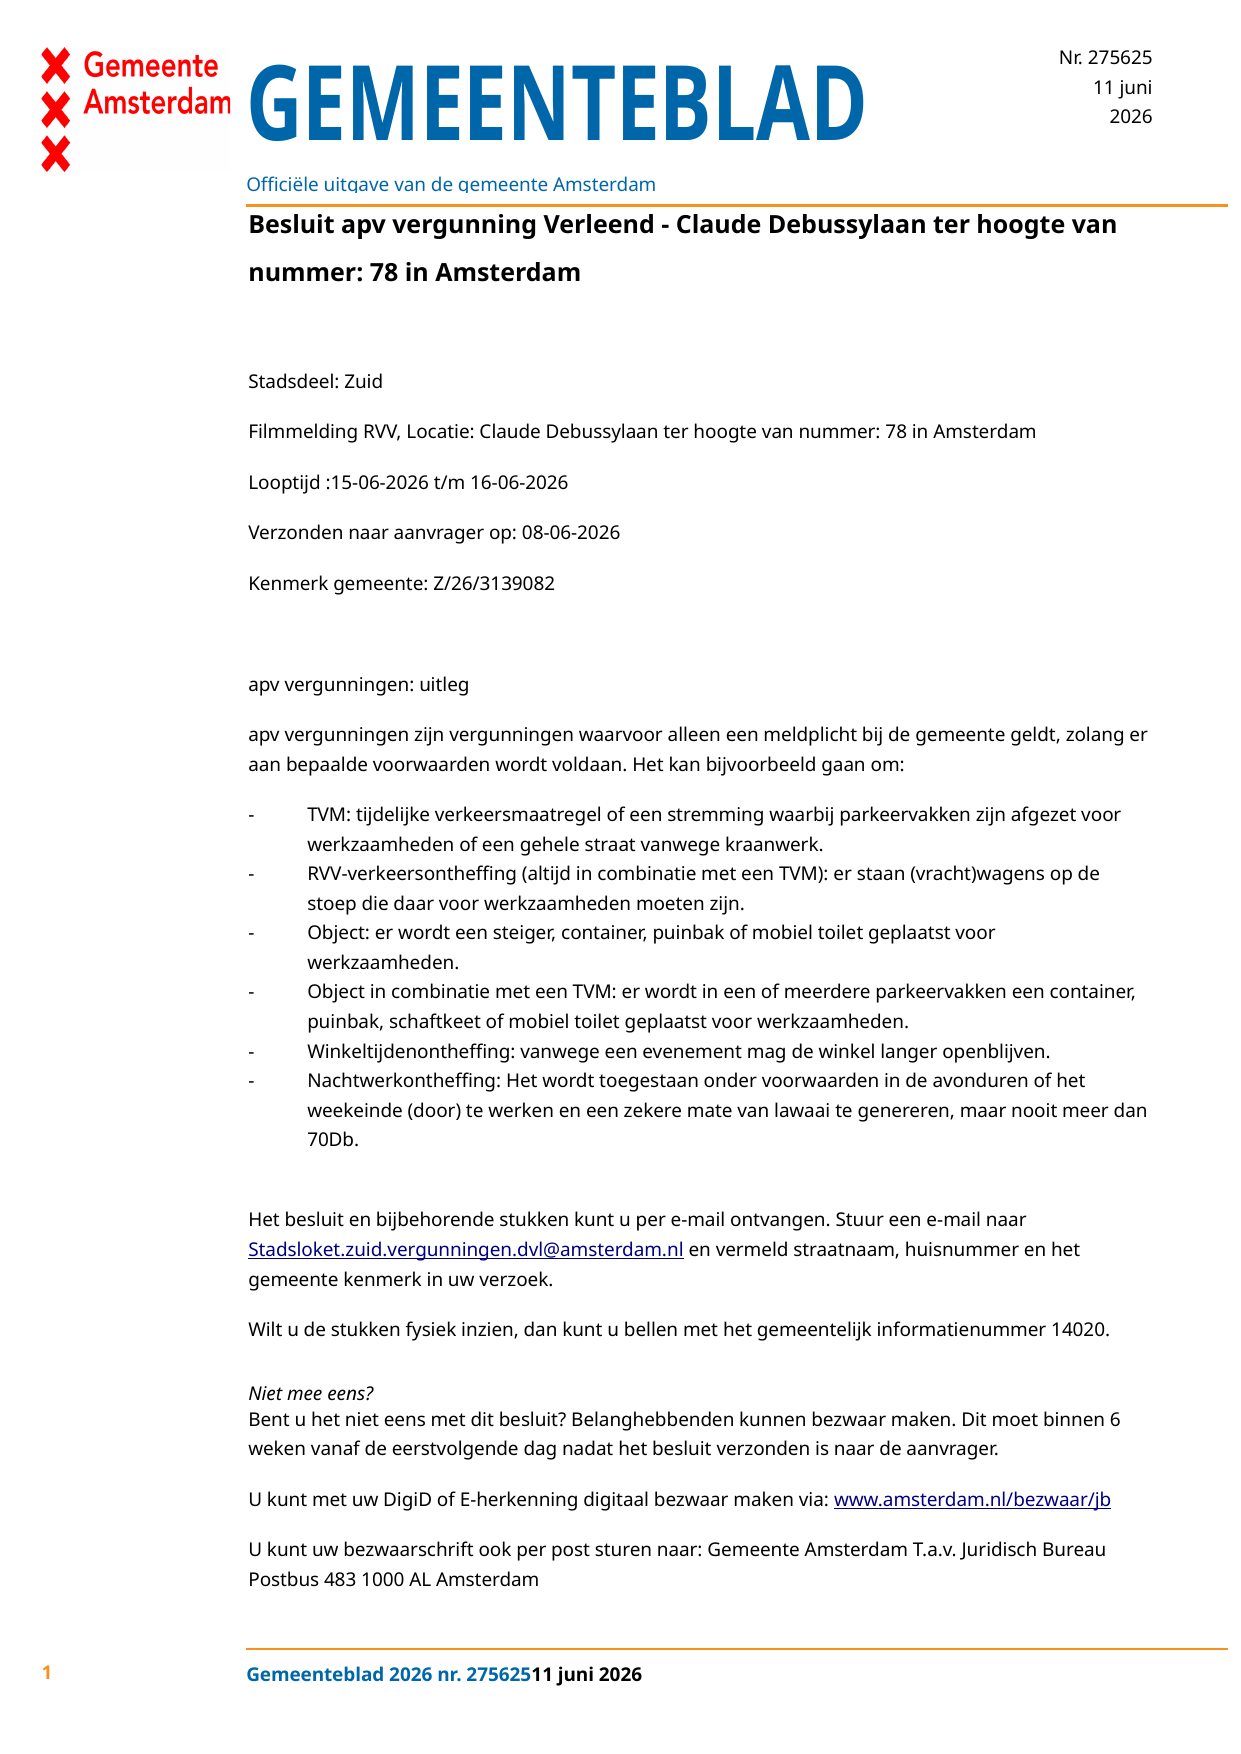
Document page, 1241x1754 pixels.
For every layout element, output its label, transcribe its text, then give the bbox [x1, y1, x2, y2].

list Nachtwerkontheffing: Het wordt toegestaan onder voorwaarden in de avonduren of het weekeinde (door) te werken en een zekere mate van lawaai te genereren, maar nooit meer dan 70Db. [248, 1067, 1152, 1152]
text Het besluit en bijbehorende stukken kunt u per e-mail ontvangen. Stuur een e-mail naar Stadsloket.zuid.vergunningen.dvl@amsterdam.nl en vermeld straatnaam, huisnummer en het gemeente kenmerk in uw verzoek. [248, 1207, 1152, 1292]
list Object in combinatie met een TVM: er wordt in een of meerdere parkeervakken een container, puinbak, schaftkeet of mobiel toilet geplaatst voor werkzaamheden. [248, 979, 1152, 1034]
text Filmmelding RVV, Locatie: Claude Debussylaan ter hoogte van nummer: 78 in Amsterdam [248, 419, 1152, 444]
text Bent u het niet eens met dit besluit? Belanghebbenden kunnen bezwaar maken. Dit moet binnen 6 weken vanaf de eerstvolgende dag nadat het besluit verzonden is naar de aanvrager. [248, 1406, 1152, 1461]
text U kunt met uw DigiD of E-herkenning digitaal bezwaar maken via: www.amsterdam.nl/bezwaar/jb [248, 1486, 1152, 1512]
text Besluit apv vergunning Verleend - Claude Debussylaan ter hoogte van nummer: 78 in Amsterdam [248, 207, 1152, 288]
list Object: er wordt een steiger, container, puinbak of mobiel toilet geplaatst voor werkzaamheden. [248, 919, 1152, 975]
text Looptijd :15-06-2026 t/m 16-06-2026 [248, 469, 1152, 495]
text Kenmerk gemeente: Z/26/3139082 [248, 570, 1152, 596]
text Niet mee eens? [248, 1380, 1152, 1406]
text Wilt u de stukken fysiek inzien, dan kunt u bellen met het gemeentelijk informatienummer 14020. [248, 1316, 1152, 1342]
list TVM: tijdelijke verkeersmaatregel of een stremming waarbij parkeervakken zijn afgezet voor werkzaamheden of een gehele straat vanwege kraanwerk. [248, 801, 1152, 857]
list Winkeltijdenontheffing: vanwege een evenement mag de winkel langer openblijven. [248, 1038, 1152, 1064]
text Stadsdeel: Zuid [248, 368, 1152, 394]
picture [41, 47, 231, 172]
text apv vergunningen: uitleg [248, 671, 1152, 697]
text U kunt uw bezwaarschrift ook per post sturen naar: Gemeente Amsterdam T.a.v. Juridisch Bureau Postbus 483 1000 AL Amsterdam [248, 1536, 1152, 1592]
text apv vergunningen zijn vergunningen waarvoor alleen een meldplicht bij de gemeente geldt, zolang er aan bepaalde voorwaarden wordt voldaan. Het kan bijvoorbeeld gaan om: [248, 721, 1152, 777]
list RVV-verkeersontheffing (altijd in combinatie met een TVM): er staan (vracht)wagens op de stoep die daar voor werkzaamheden moeten zijn. [248, 860, 1152, 916]
text Verzonden naar aanvrager op: 08-06-2026 [248, 519, 1152, 545]
